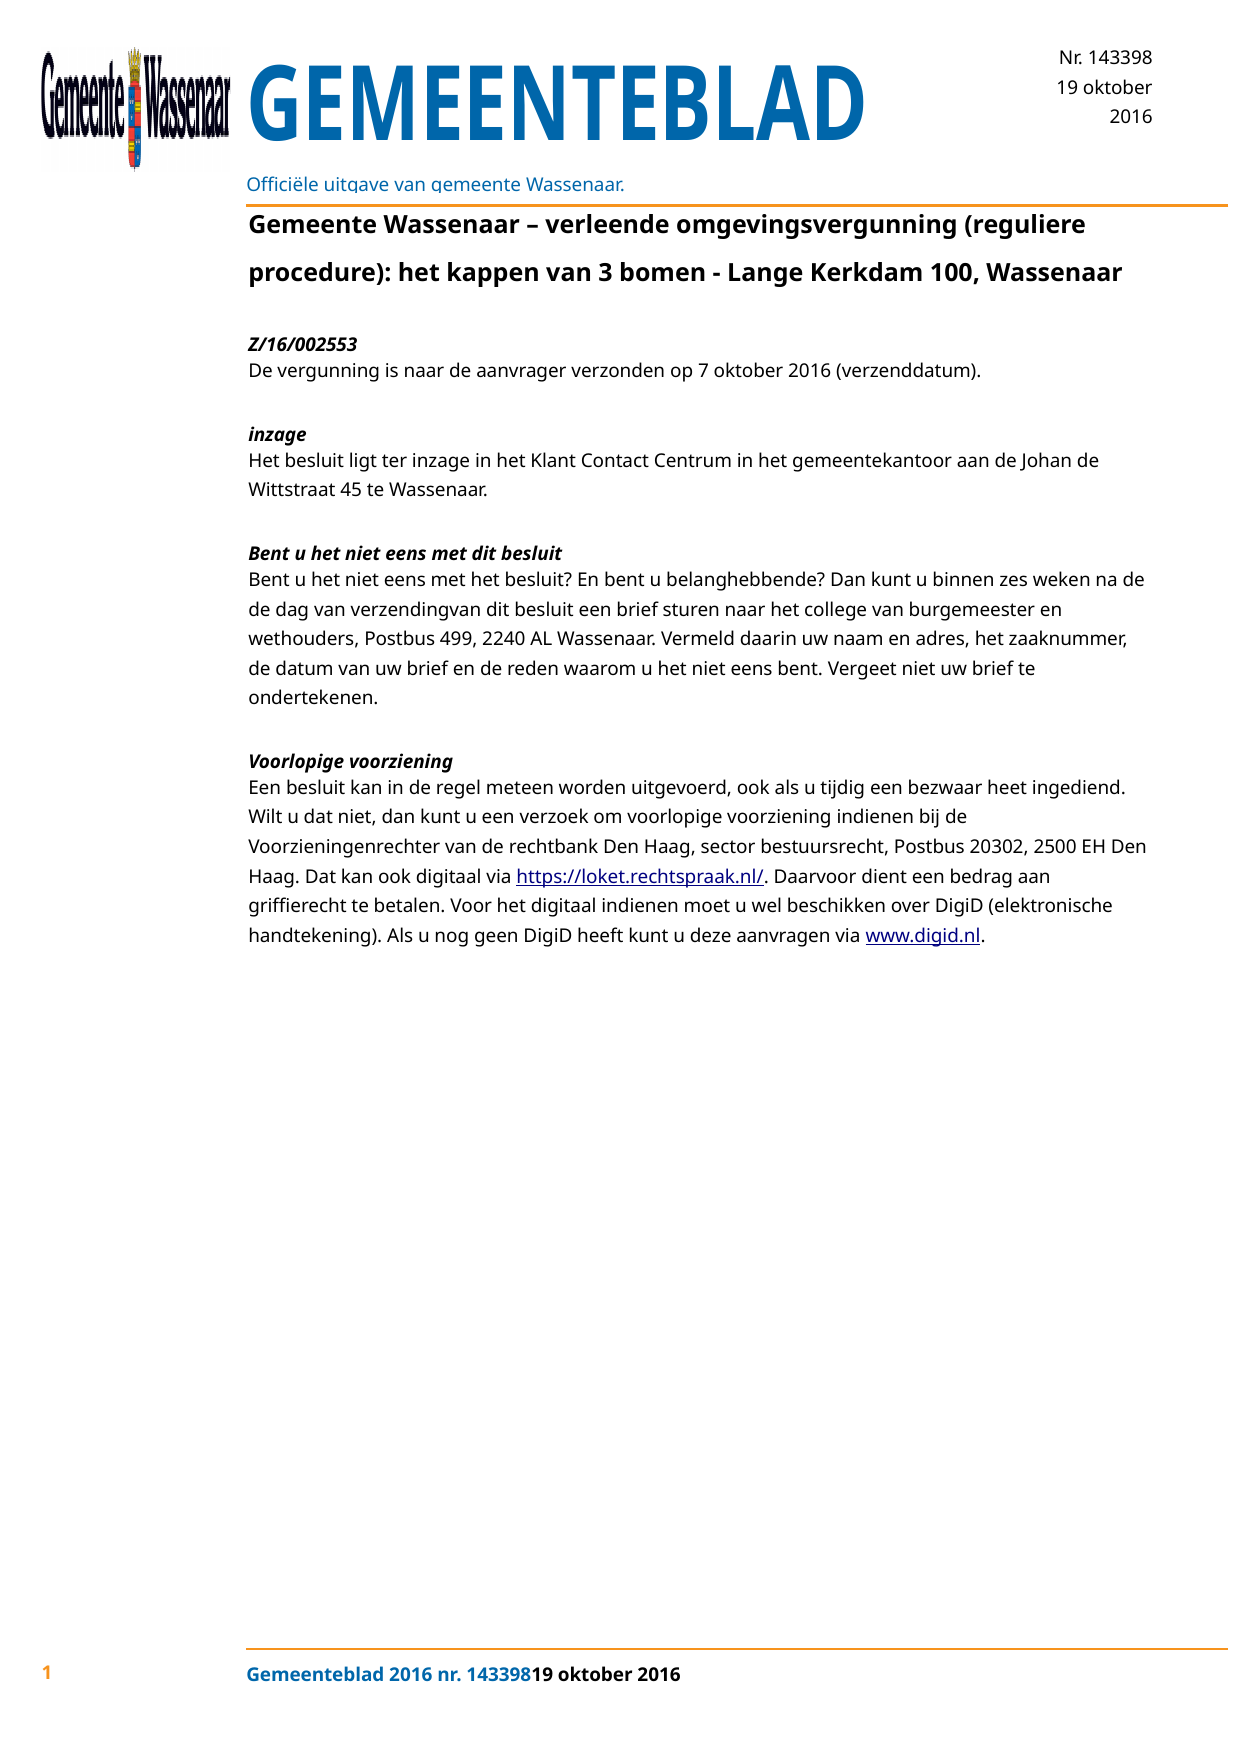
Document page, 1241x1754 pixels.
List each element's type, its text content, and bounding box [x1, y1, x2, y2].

text Z/16/002553 [248, 331, 1152, 357]
text Voorlopige voorziening [248, 748, 1152, 774]
text De vergunning is naar de aanvrager verzonden op 7 oktober 2016 (verzenddatum). [248, 357, 1152, 383]
text inzage [248, 421, 1152, 447]
text Bent u het niet eens met het besluit? En bent u belanghebbende? Dan kunt u binnen zes weken na de de dag van verzendingvan dit besluit een brief sturen naar het college van burgemeester en wethouders, Postbus 499, 2240 AL Wassenaar. Vermeld daarin uw naam en adres, het zaaknummer, de datum van uw brief en de reden waarom u het niet eens bent. Vergeet niet uw brief te ondertekenen. [248, 566, 1152, 710]
text Gemeente Wassenaar – verleende omgevingsvergunning (reguliere procedure): het kappen van 3 bomen - Lange Kerkdam 100, Wassenaar [248, 207, 1152, 288]
text Bent u het niet eens met dit besluit [248, 540, 1152, 566]
text Een besluit kan in de regel meteen worden uitgevoerd, ook als u tijdig een bezwaar heet ingediend. Wilt u dat niet, dan kunt u een verzoek om voorlopige voorziening indienen bij de Voorzieningenrechter van de rechtbank Den Haag, sector bestuursrecht, Postbus 20302, 2500 EH Den Haag. Dat kan ook digitaal via https://loket.rechtspraak.nl/. Daarvoor dient een bedrag aan griffierecht te betalen. Voor het digitaal indienen moet u wel beschikken over DigiD (elektronische handtekening). Als u nog geen DigiD heeft kunt u deze aanvragen via www.digid.nl. [248, 774, 1152, 948]
picture [41, 47, 231, 172]
text Het besluit ligt ter inzage in het Klant Contact Centrum in het gemeentekantoor aan de Johan de Wittstraat 45 te Wassenaar. [248, 447, 1152, 502]
